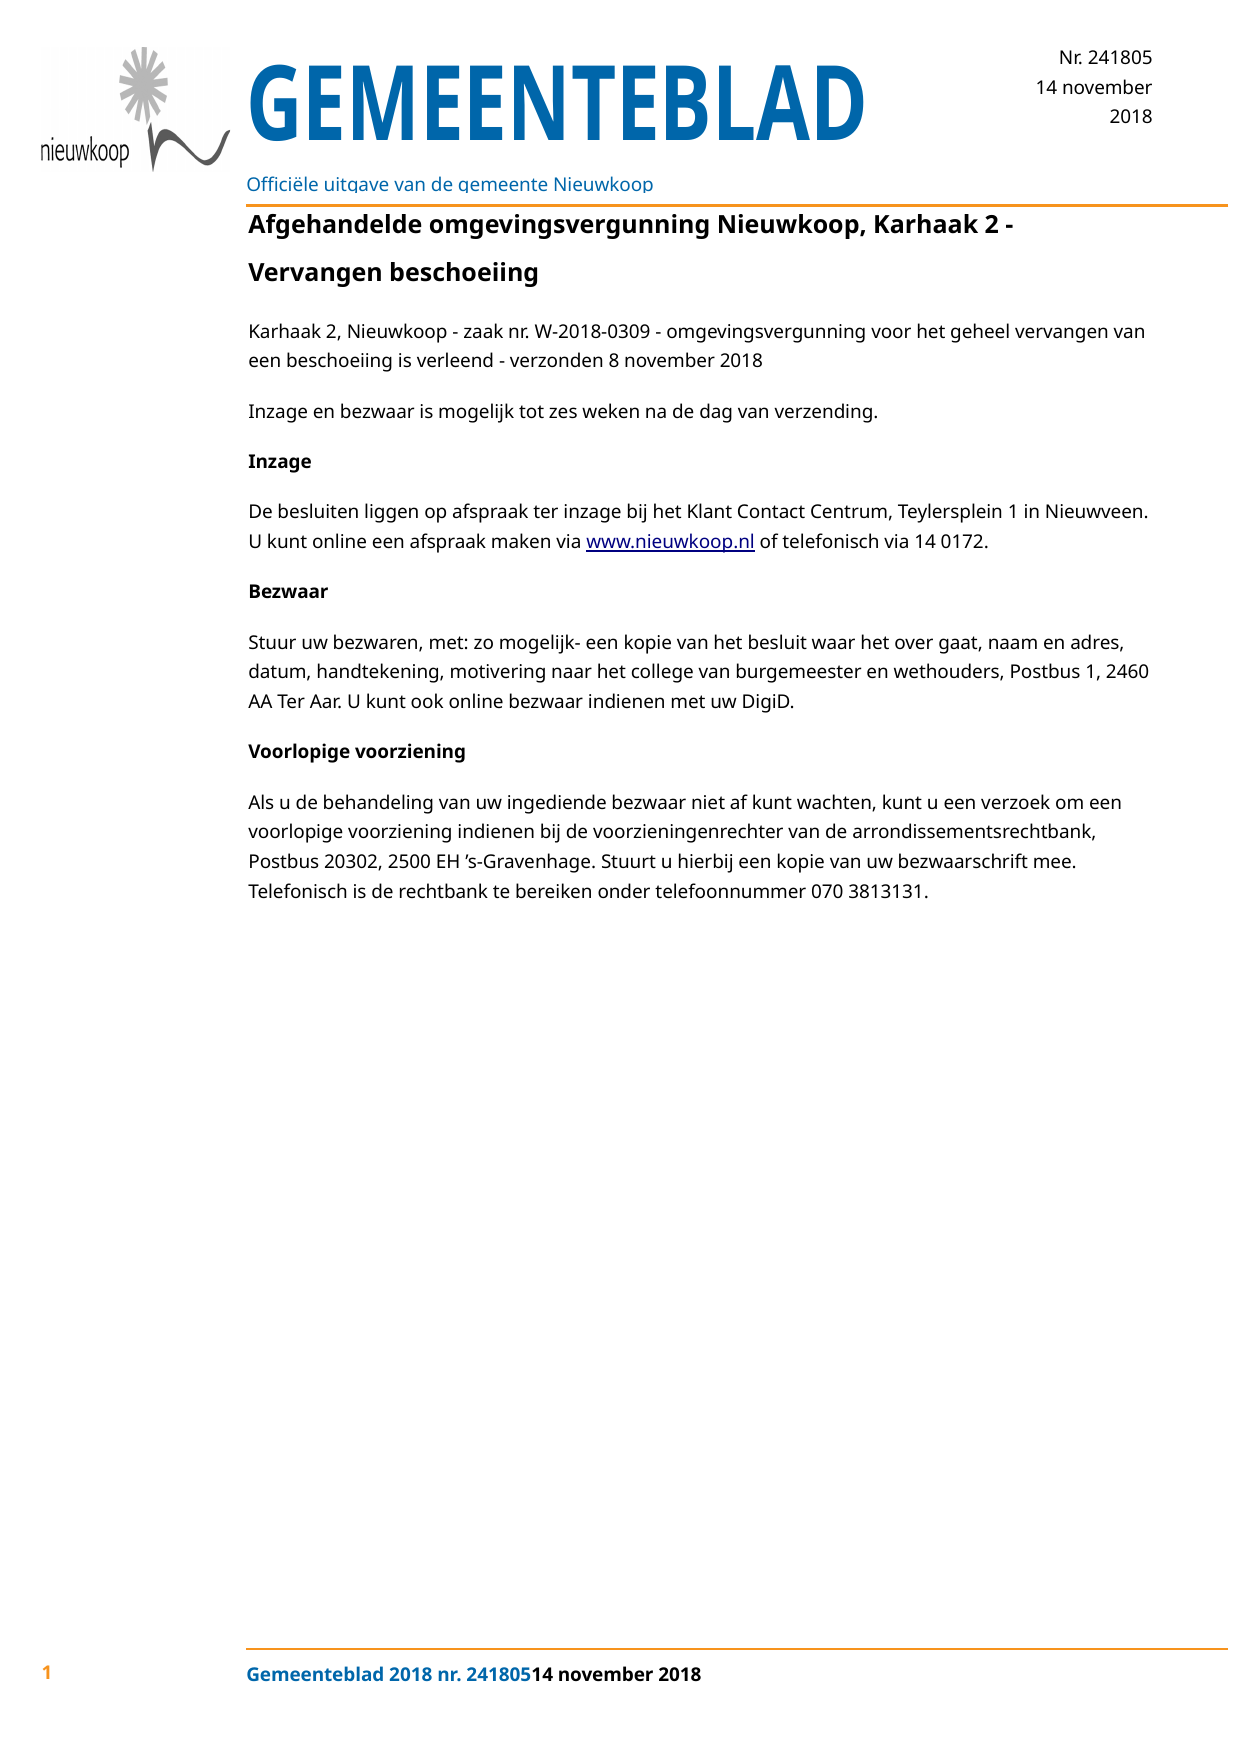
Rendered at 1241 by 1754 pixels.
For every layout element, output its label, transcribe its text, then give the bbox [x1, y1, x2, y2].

text Stuur uw bezwaren, met: zo mogelijk- een kopie van het besluit waar het over gaat, naam en adres, datum, handtekening, motivering naar het college van burgemeester en wethouders, Postbus 1, 2460 AA Ter Aar. U kunt ook online bezwaar indienen met uw DigiD. [248, 629, 1152, 714]
text De besluiten liggen op afspraak ter inzage bij het Klant Contact Centrum, Teylersplein 1 in Nieuwveen. U kunt online een afspraak maken via www.nieuwkoop.nl of telefonisch via 14 0172. [248, 499, 1152, 554]
text Bezwaar [248, 579, 1152, 604]
text Voorlopige voorziening [248, 739, 1152, 764]
text Als u de behandeling van uw ingediende bezwaar niet af kunt wachten, kunt u een verzoek om een voorlopige voorziening indienen bij de voorzieningenrechter van de arrondissementsrechtbank, Postbus 20302, 2500 EH ’s-Gravenhage. Stuurt u hierbij een kopie van uw bezwaarschrift mee. Telefonisch is de rechtbank te bereiken onder telefoonnummer 070 3813131. [248, 789, 1152, 904]
text Afgehandelde omgevingsvergunning Nieuwkoop, Karhaak 2 - Vervangen beschoeiing [248, 207, 1152, 288]
text Inzage en bezwaar is mogelijk tot zes weken na de dag van verzending. [248, 398, 1152, 424]
text Inzage [248, 448, 1152, 474]
text Karhaak 2, Nieuwkoop - zaak nr. W-2018-0309 - omgevingsvergunning voor het geheel vervangen van een beschoeiing is verleend - verzonden 8 november 2018 [248, 318, 1152, 373]
picture [41, 47, 231, 172]
